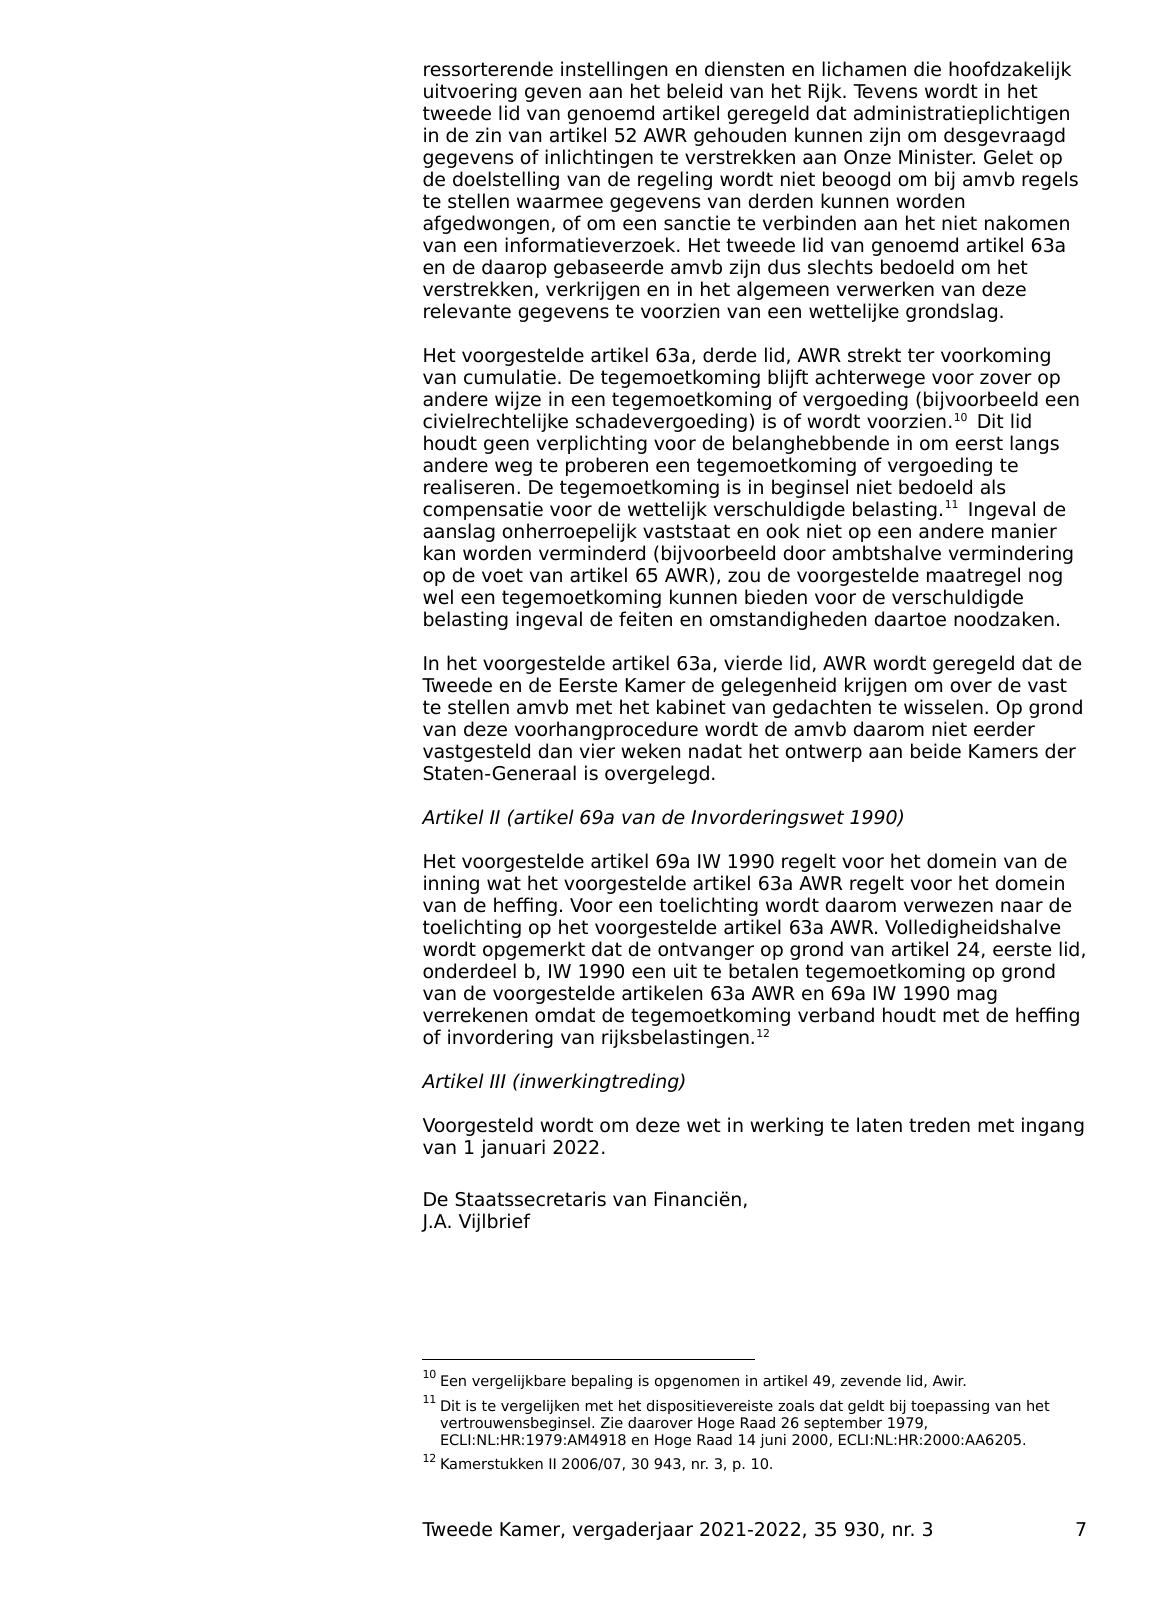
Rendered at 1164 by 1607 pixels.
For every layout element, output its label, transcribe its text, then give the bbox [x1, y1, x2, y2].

subtitle Artikel III (inwerkingtreding) [422, 1071, 1087, 1093]
text ressorterende instellingen en diensten en lichamen die hoofdzakelijk uitvoering geven aan het beleid van het Rijk. Tevens wordt in het tweede lid van genoemd artikel geregeld dat administratieplichtigen in de zin van artikel 52 AWR gehouden kunnen zijn om desgevraagd gegevens of inlichtingen te verstrekken aan Onze Minister. Gelet op de doelstelling van de regeling wordt niet beoogd om bij amvb regels te stellen waarmee gegevens van derden kunnen worden afgedwongen, of om een sanctie te verbinden aan het niet nakomen van een informatieverzoek. Het tweede lid van genoemd artikel 63a en de daarop gebaseerde amvb zijn dus slechts bedoeld om het verstrekken, verkrijgen en in het algemeen verwerken van deze relevante gegevens te voorzien van een wettelijke grondslag. [422, 59, 1087, 323]
text De Staatssecretaris van Financiën, J.A. Vijlbrief [422, 1189, 1087, 1233]
text In het voorgestelde artikel 63a, vierde lid, AWR wordt geregeld dat de Tweede en de Eerste Kamer de gelegenheid krijgen om over de vast te stellen amvb met het kabinet van gedachten te wisselen. Op grond van deze voorhangprocedure wordt de amvb daarom niet eerder vastgesteld dan vier weken nadat het ontwerp aan beide Kamers der Staten-Generaal is overgelegd. [422, 653, 1087, 785]
text Kamerstukken II 2006/07, 30 943, nr. 3, p. 10. [422, 1452, 1087, 1474]
text Dit is te vergelijken met het dispositievereiste zoals dat geldt bij toepassing van het vertrouwensbeginsel. Zie daarover Hoge Raad 26 september 1979, ECLI:NL:HR:1979:AM4918 en Hoge Raad 14 juni 2000, ECLI:NL:HR:2000:AA6205. [422, 1393, 1087, 1449]
text Voorgesteld wordt om deze wet in werking te laten treden met ingang van 1 januari 2022. [422, 1115, 1087, 1159]
text Het voorgestelde artikel 63a, derde lid, AWR strekt ter voorkoming van cumulatie. De tegemoetkoming blijft achterwege voor zover op andere wijze in een tegemoetkoming of vergoeding (bijvoorbeeld een civielrechtelijke schadevergoeding) is of wordt voorzien. Dit lid houdt geen verplichting voor de belanghebbende in om eerst langs andere weg te proberen een tegemoetkoming of vergoeding te realiseren. De tegemoetkoming is in beginsel niet bedoeld als compensatie voor de wettelijk verschuldigde belasting. Ingeval de aanslag onherroepelijk vaststaat en ook niet op een andere manier kan worden verminderd (bijvoorbeeld door ambtshalve vermindering op de voet van artikel 65 AWR), zou de voorgestelde maatregel nog wel een tegemoetkoming kunnen bieden voor de verschuldigde belasting ingeval de feiten en omstandigheden daartoe noodzaken. [422, 345, 1087, 631]
text Een vergelijkbare bepaling is opgenomen in artikel 49, zevende lid, Awir. [422, 1368, 1087, 1391]
subtitle Artikel II (artikel 69a van de Invorderingswet 1990) [422, 807, 1087, 829]
text Het voorgestelde artikel 69a IW 1990 regelt voor het domein van de inning wat het voorgestelde artikel 63a AWR regelt voor het domein van de heffing. Voor een toelichting wordt daarom verwezen naar de toelichting op het voorgestelde artikel 63a AWR. Volledigheidshalve wordt opgemerkt dat de ontvanger op grond van artikel 24, eerste lid, onderdeel b, IW 1990 een uit te betalen tegemoetkoming op grond van de voorgestelde artikelen 63a AWR en 69a IW 1990 mag verrekenen omdat de tegemoetkoming verband houdt met de heffing of invordering van rijksbelastingen. [422, 851, 1087, 1049]
